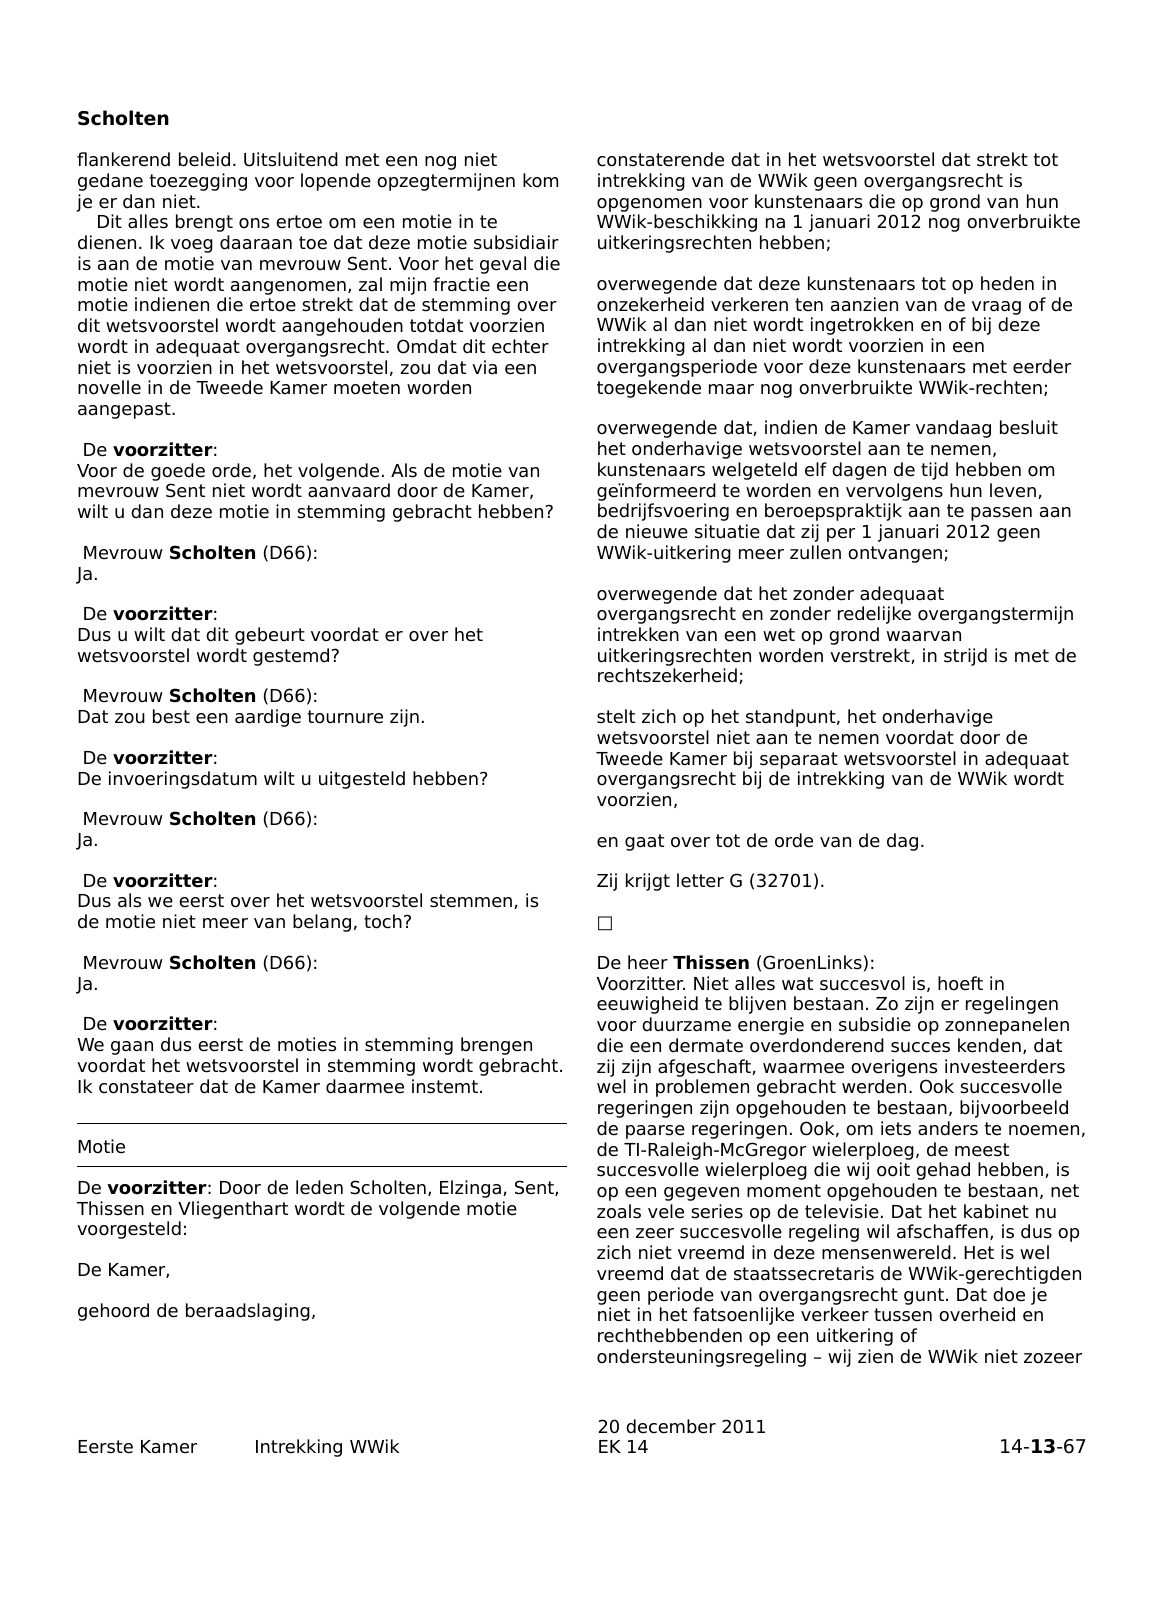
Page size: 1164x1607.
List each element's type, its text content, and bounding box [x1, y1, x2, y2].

text en gaat over tot de orde van de dag. [596, 831, 1087, 851]
text stelt zich op het standpunt, het onderhavige wetsvoorstel niet aan te nemen voordat door de Tweede Kamer bij separaat wetsvoorstel in adequaat overgangsrecht bij de intrekking van de WWik wordt voorzien, [596, 707, 1087, 811]
text Dat zou best een aardige tournure zijn. [77, 707, 567, 728]
text flankerend beleid. Uitsluitend met een nog niet gedane toezegging voor lopende opzegtermijnen kom je er dan niet. [77, 150, 567, 212]
text Ja. [77, 973, 567, 994]
text Voor de goede orde, het volgende. Als de motie van mevrouw Sent niet wordt aanvaard door de Kamer, wilt u dan deze motie in stemming gebracht hebben? [77, 460, 567, 523]
text Ja. [77, 830, 567, 851]
text De invoeringsdatum wilt u uitgesteld hebben? [77, 768, 567, 789]
text overwegende dat deze kunstenaars tot op heden in onzekerheid verkeren ten aanzien van de vraag of de WWik al dan niet wordt ingetrokken en of bij deze intrekking al dan niet wordt voorzien in een overgangsperiode voor deze kunstenaars met eerder toegekende maar nog onverbruikte WWik-rechten; [596, 274, 1087, 398]
text Dus u wilt dat dit gebeurt voordat er over het wetsvoorstel wordt gestemd? [77, 625, 567, 666]
text Mevrouw Scholten (D66): [77, 543, 567, 563]
text overwegende dat, indien de Kamer vandaag besluit het onderhavige wetsvoorstel aan te nemen, kunstenaars welgeteld elf dagen de tijd hebben om geïnformeerd te worden en vervolgens hun leven, bedrijfsvoering en beroepspraktijk aan te passen aan de nieuwe situatie dat zij per 1 januari 2012 geen WWik-uitkering meer zullen ontvangen; [596, 418, 1087, 563]
text Mevrouw Scholten (D66): [77, 953, 567, 973]
text □ [596, 912, 1087, 933]
text Ja. [77, 563, 567, 584]
text De voorzitter: [77, 1014, 567, 1035]
text constaterende dat in het wetsvoorstel dat strekt tot intrekking van de WWik geen overgangsrecht is opgenomen voor kunstenaars die op grond van hun WWik-beschikking na 1 januari 2012 nog onverbruikte uitkeringsrechten hebben; [596, 150, 1087, 254]
text De voorzitter: [77, 748, 567, 768]
text De voorzitter: [77, 871, 567, 891]
text Motie [77, 1137, 567, 1158]
text Dit alles brengt ons ertoe om een motie in te dienen. Ik voeg daaraan toe dat deze motie subsidiair is aan de motie van mevrouw Sent. Voor het geval die motie niet wordt aangenomen, zal mijn fractie een motie indienen die ertoe strekt dat de stemming over dit wetsvoorstel wordt aangehouden totdat voorzien wordt in adequaat overgangsrecht. Omdat dit echter niet is voorzien in het wetsvoorstel, zou dat via een novelle in de Tweede Kamer moeten worden aangepast. [77, 212, 567, 420]
text gehoord de beraadslaging, [77, 1301, 567, 1321]
text We gaan dus eerst de moties in stemming brengen voordat het wetsvoorstel in stemming wordt gebracht. Ik constateer dat de Kamer daarmee instemt. [77, 1035, 567, 1097]
text De heer Thissen (GroenLinks): [596, 953, 1087, 973]
text Voorzitter. Niet alles wat succesvol is, hoeft in eeuwigheid te blijven bestaan. Zo zijn er regelingen voor duurzame energie en subsidie op zonnepanelen die een dermate overdonderend succes kenden, dat zij zijn afgeschaft, waarmee overigens investeerders wel in problemen gebracht werden. Ook succesvolle regeringen zijn opgehouden te bestaan, bijvoorbeeld de paarse regeringen. Ook, om iets anders te noemen, de TI-Raleigh-McGregor wielerploeg, de meest succesvolle wielerploeg die wij ooit gehad hebben, is op een gegeven moment opgehouden te bestaan, net zoals vele series op de televisie. Dat het kabinet nu een zeer succesvolle regeling wil afschaffen, is dus op zich niet vreemd in deze mensenwereld. Het is wel vreemd dat de staatssecretaris de WWik-gerechtigden geen periode van overgangsrecht gunt. Dat doe je niet in het fatsoenlijke verkeer tussen overheid en rechthebbenden op een uitkering of ondersteuningsregeling – wij zien de WWik niet zozeer [596, 973, 1087, 1367]
text De voorzitter: Door de leden Scholten, Elzinga, Sent, Thissen en Vliegenthart wordt de volgende motie voorgesteld: [77, 1178, 567, 1240]
text overwegende dat het zonder adequaat overgangsrecht en zonder redelijke overgangstermijn intrekken van een wet op grond waarvan uitkeringsrechten worden verstrekt, in strijd is met de rechtszekerheid; [596, 583, 1087, 687]
text De voorzitter: [77, 440, 567, 460]
text Mevrouw Scholten (D66): [77, 809, 567, 830]
text Zij krijgt letter G (32701). [596, 871, 1087, 892]
text Dus als we eerst over het wetsvoorstel stemmen, is de motie niet meer van belang, toch? [77, 891, 567, 933]
text De voorzitter: [77, 604, 567, 625]
text De Kamer, [77, 1260, 567, 1281]
text Mevrouw Scholten (D66): [77, 686, 567, 707]
